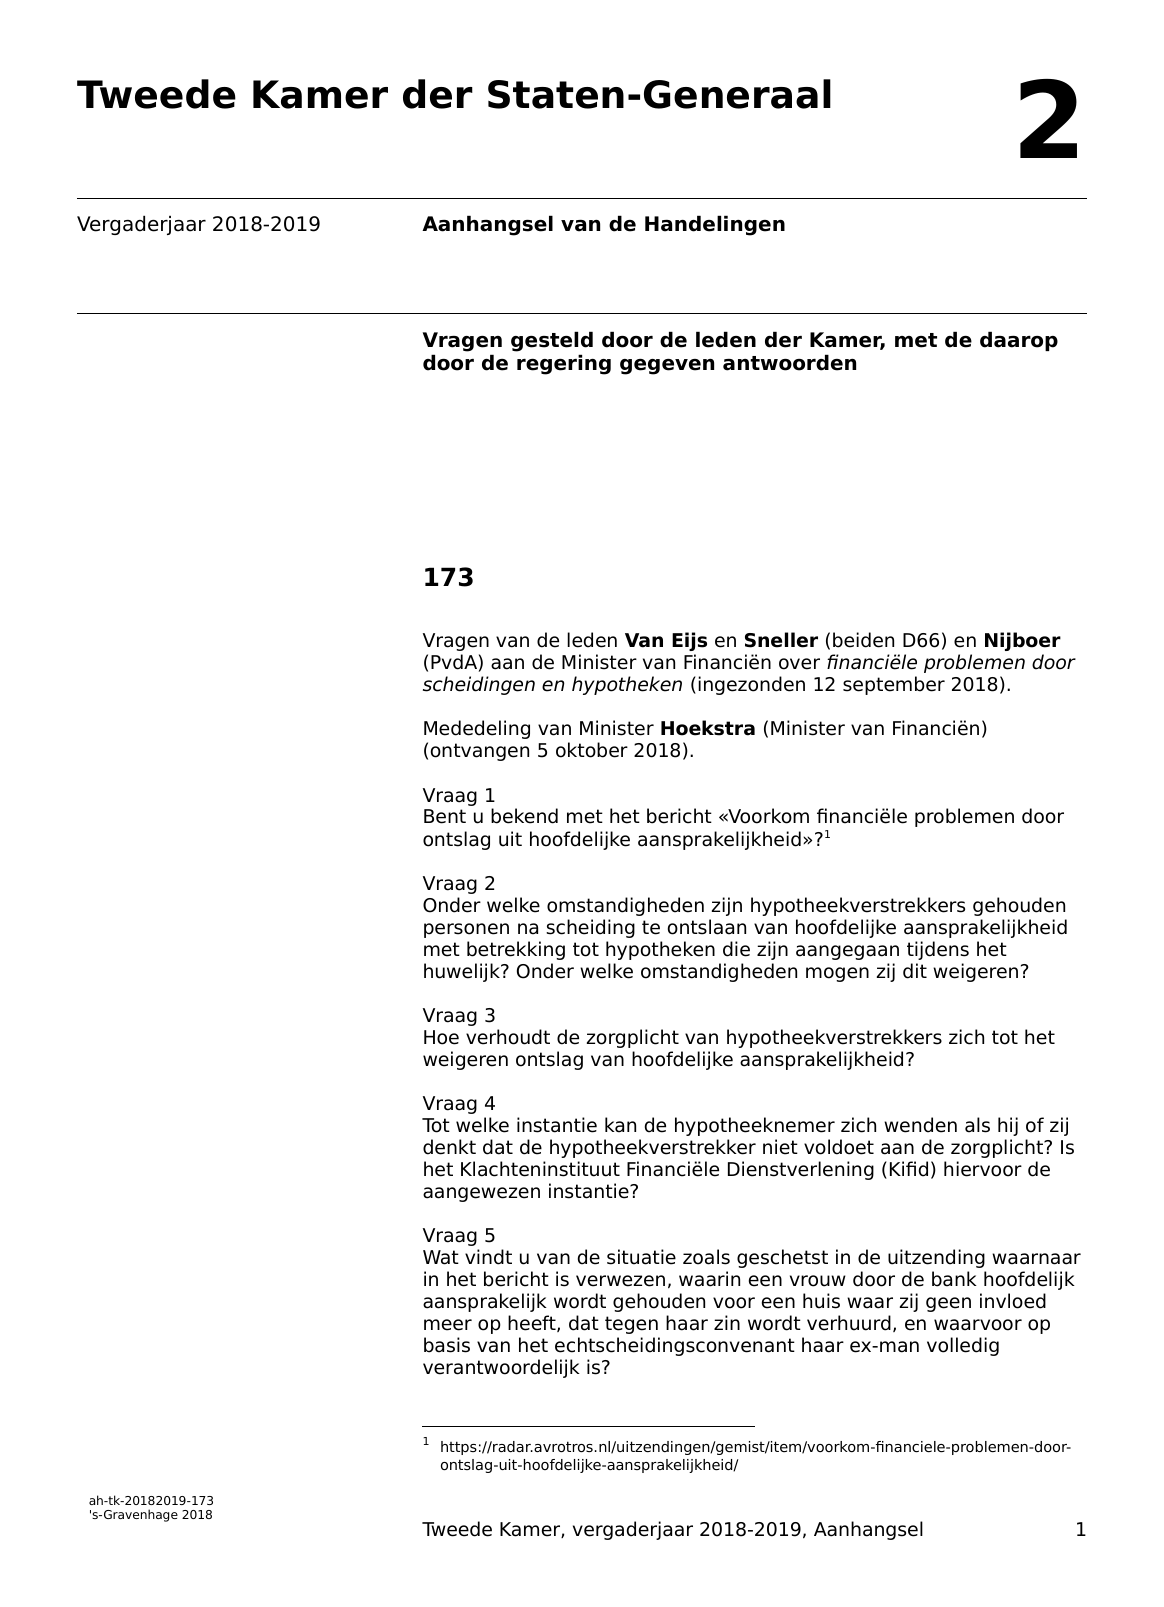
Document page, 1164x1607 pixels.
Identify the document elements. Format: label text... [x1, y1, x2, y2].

text Tot welke instantie kan de hypotheeknemer zich wenden als hij of zij denkt dat de hypotheekverstrekker niet voldoet aan de zorgplicht? Is het Klachteninstituut Financiële Dienstverlening (Kifid) hiervoor de aangewezen instantie? [422, 1115, 1087, 1203]
text 's-Gravenhage 2018 [88, 1508, 323, 1522]
table_cell Vragen gesteld door de leden der Kamer, met de daarop door de regering gegeven antwoorden [422, 314, 1087, 375]
table_header 2 [886, 59, 1087, 198]
text Vraag 4 [422, 1093, 1087, 1115]
text Hoe verhoudt de zorgplicht van hypotheekverstrekkers zich tot het weigeren ontslag van hoofdelijke aansprakelijkheid? [422, 1027, 1087, 1071]
text Vraag 5 [422, 1225, 1087, 1247]
text https://radar.avrotros.nl/uitzendingen/gemist/item/voorkom-financiele-problemen-door-ontslag-uit-hoofdelijke-aansprakelijkheid/ [422, 1435, 1087, 1474]
text Wat vindt u van de situatie zoals geschetst in de uitzending waarnaar in het bericht is verwezen, waarin een vrouw door de bank hoofdelijk aansprakelijk wordt gehouden voor een huis waar zij geen invloed meer op heeft, dat tegen haar zin wordt verhuurd, en waarvoor op basis van het echtscheidingsconvenant haar ex-man volledig verantwoordelijk is? [422, 1247, 1087, 1379]
table_header Tweede Kamer der Staten-Generaal [77, 59, 886, 198]
text Onder welke omstandigheden zijn hypotheekverstrekkers gehouden personen na scheiding te ontslaan van hoofdelijke aansprakelijkheid met betrekking tot hypotheken die zijn aangegaan tijdens het huwelijk? Onder welke omstandigheden mogen zij dit weigeren? [422, 894, 1087, 982]
text Vragen van de leden Van Eijs en Sneller (beiden D66) en Nijboer (PvdA) aan de Minister van Financiën over financiële problemen door scheidingen en hypotheken (ingezonden 12 september 2018). [422, 630, 1087, 696]
table_cell Vergaderjaar 2018-2019 [77, 199, 422, 313]
table_cell Aanhangsel van de Handelingen [422, 199, 1087, 313]
text Mededeling van Minister Hoekstra (Minister van Financiën) (ontvangen 5 oktober 2018). [422, 718, 1087, 762]
text Vraag 3 [422, 1005, 1087, 1027]
text Vraag 1 [422, 784, 1087, 806]
text ah-tk-20182019-173 [88, 1494, 323, 1508]
text 173 [422, 563, 1087, 592]
table_cell [77, 314, 422, 375]
text Vraag 2 [422, 873, 1087, 894]
text Bent u bekend met het bericht «Voorkom financiële problemen door ontslag uit hoofdelijke aansprakelijkheid»? [422, 806, 1087, 850]
